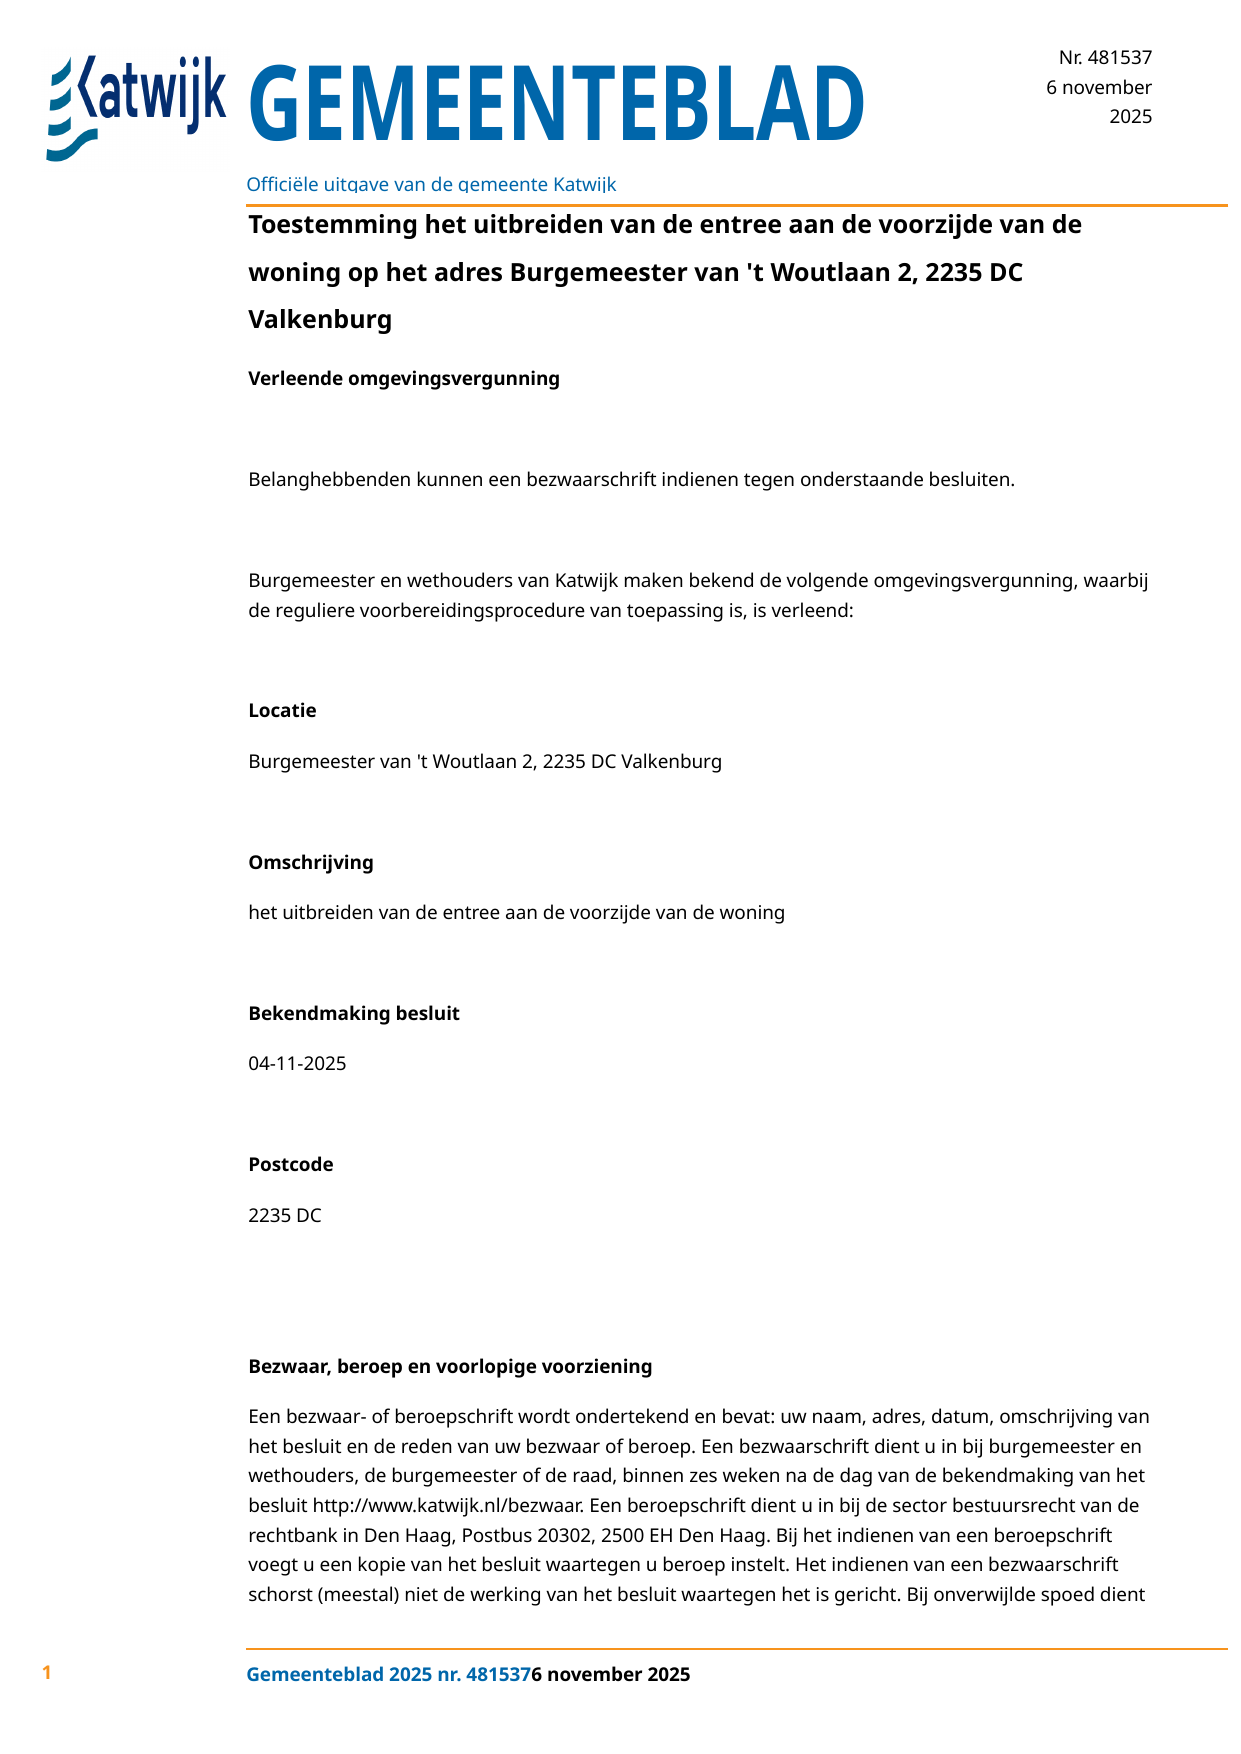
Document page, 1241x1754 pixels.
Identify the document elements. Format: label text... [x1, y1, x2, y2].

text het uitbreiden van de entree aan de voorzijde van de woning [248, 899, 1152, 925]
picture [41, 47, 231, 172]
text Burgemeester van 't Woutlaan 2, 2235 DC Valkenburg [248, 748, 1152, 774]
text Locatie [248, 698, 1152, 723]
text Postcode [248, 1151, 1152, 1177]
text Belanghebbenden kunnen een bezwaarschrift indienen tegen onderstaande besluiten. [248, 466, 1152, 492]
text Verleende omgevingsvergunning [248, 366, 1152, 391]
text Bekendmaking besluit [248, 1000, 1152, 1026]
text Een bezwaar- of beroepschrift wordt ondertekend en bevat: uw naam, adres, datum, omschrijving van het besluit en de reden van uw bezwaar of beroep. Een bezwaarschrift dient u in bij burgemeester en wethouders, de burgemeester of de raad, binnen zes weken na de dag van de bekendmaking van het besluit http://www.katwijk.nl/bezwaar. Een beroepschrift dient u in bij de sector bestuursrecht van de rechtbank in Den Haag, Postbus 20302, 2500 EH Den Haag. Bij het indienen van een beroepschrift voegt u een kopie van het besluit waartegen u beroep instelt. Het indienen van een bezwaarschrift schorst (meestal) niet de werking van het besluit waartegen het is gericht. Bij onverwijlde spoed dient [248, 1403, 1152, 1607]
text Burgemeester en wethouders van Katwijk maken bekend de volgende omgevingsvergunning, waarbij de reguliere voorbereidingsprocedure van toepassing is, is verleend: [248, 567, 1152, 622]
text Bezwaar, beroep en voorlopige voorziening [248, 1353, 1152, 1379]
text 2235 DC [248, 1202, 1152, 1227]
text Omschrijving [248, 849, 1152, 874]
text Toestemming het uitbreiden van de entree aan de voorzijde van de woning op het adres Burgemeester van 't Woutlaan 2, 2235 DC Valkenburg [248, 207, 1152, 336]
text 04-11-2025 [248, 1051, 1152, 1076]
